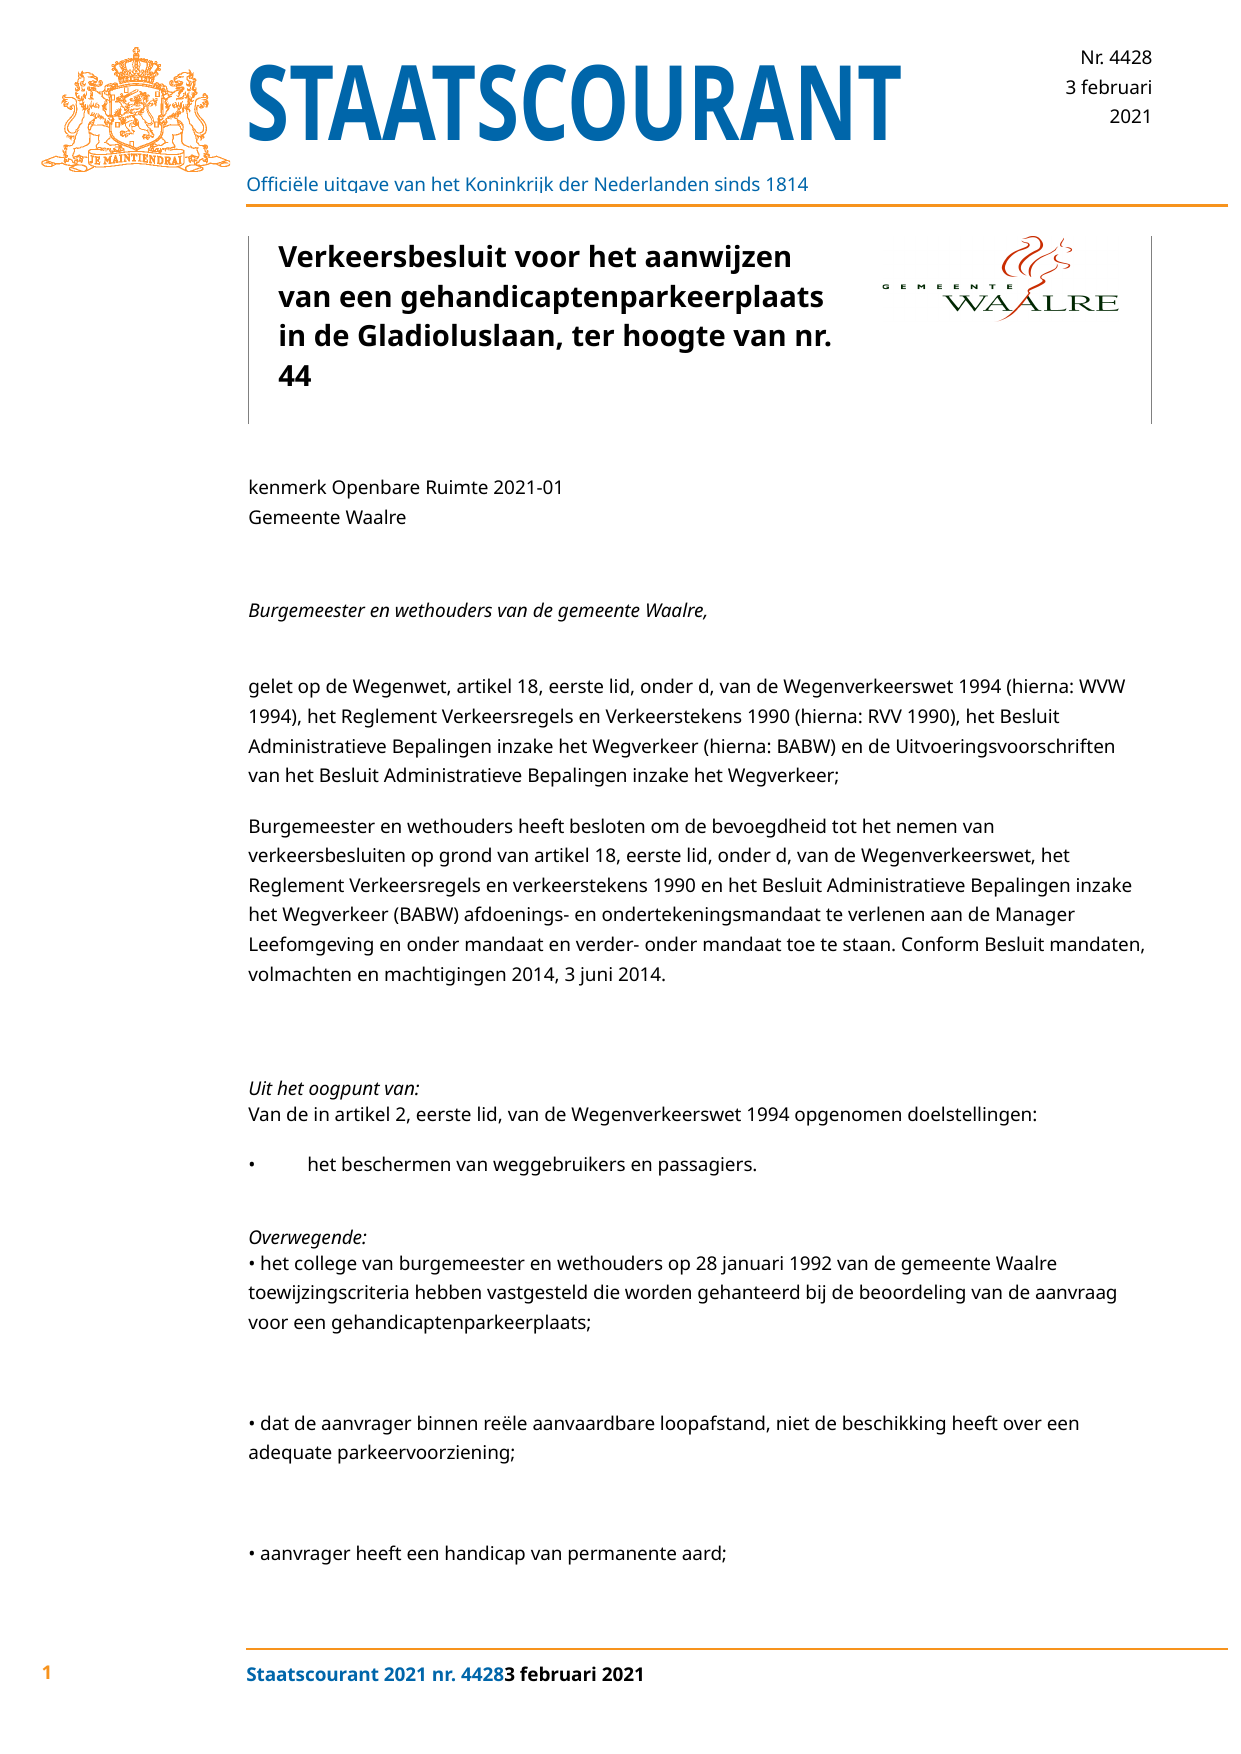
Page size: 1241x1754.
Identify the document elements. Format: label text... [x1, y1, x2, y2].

picture [882, 236, 1119, 322]
text Gemeente Waalre [248, 504, 1152, 530]
text Uit het oogpunt van: [248, 1075, 1152, 1101]
table_header [850, 236, 1151, 424]
text Van de in artikel 2, eerste lid, van de Wegenverkeerswet 1994 opgenomen doelstellingen: [248, 1101, 1152, 1127]
text gelet op de Wegenwet, artikel 18, eerste lid, onder d, van de Wegenverkeerswet 1994 (hierna: WVW 1994), het Reglement Verkeersregels en Verkeerstekens 1990 (hierna: RVV 1990), het Besluit Administratieve Bepalingen inzake het Wegverkeer (hierna: BABW) en de Uitvoeringsvoorschriften van het Besluit Administratieve Bepalingen inzake het Wegverkeer; [248, 674, 1152, 788]
text • het college van burgemeester en wethouders op 28 januari 1992 van de gemeente Waalre toewijzingscriteria hebben vastgesteld die worden gehanteerd bij de beoordeling van de aanvraag voor een gehandicaptenparkeerplaats; [248, 1250, 1152, 1334]
text Burgemeester en wethouders van de gemeente Waalre, [248, 597, 1152, 623]
text • aanvrager heeft een handicap van permanente aard; [248, 1540, 1152, 1566]
list het beschermen van weggebruikers en passagiers. [248, 1151, 1152, 1177]
text kenmerk Openbare Ruimte 2021-01 [248, 474, 1152, 500]
table_header Verkeersbesluit voor het aanwijzen van een gehandicaptenparkeerplaats in de Gladioluslaan, ter hoogte van nr. 44 [249, 236, 850, 424]
picture [41, 47, 231, 172]
text Overwegende: [248, 1224, 1152, 1250]
text • dat de aanvrager binnen reële aanvaardbare loopafstand, niet de beschikking heeft over een adequate parkeervoorziening; [248, 1410, 1152, 1465]
text Burgemeester en wethouders heeft besloten om de bevoegdheid tot het nemen van verkeersbesluiten op grond van artikel 18, eerste lid, onder d, van de Wegenverkeerswet, het Reglement Verkeersregels en verkeerstekens 1990 en het Besluit Administratieve Bepalingen inzake het Wegverkeer (BABW) afdoenings- en ondertekeningsmandaat te verlenen aan de Manager Leefomgeving en onder mandaat en verder- onder mandaat toe te staan. Conform Besluit mandaten, volmachten en machtigingen 2014, 3 juni 2014. [248, 813, 1152, 986]
